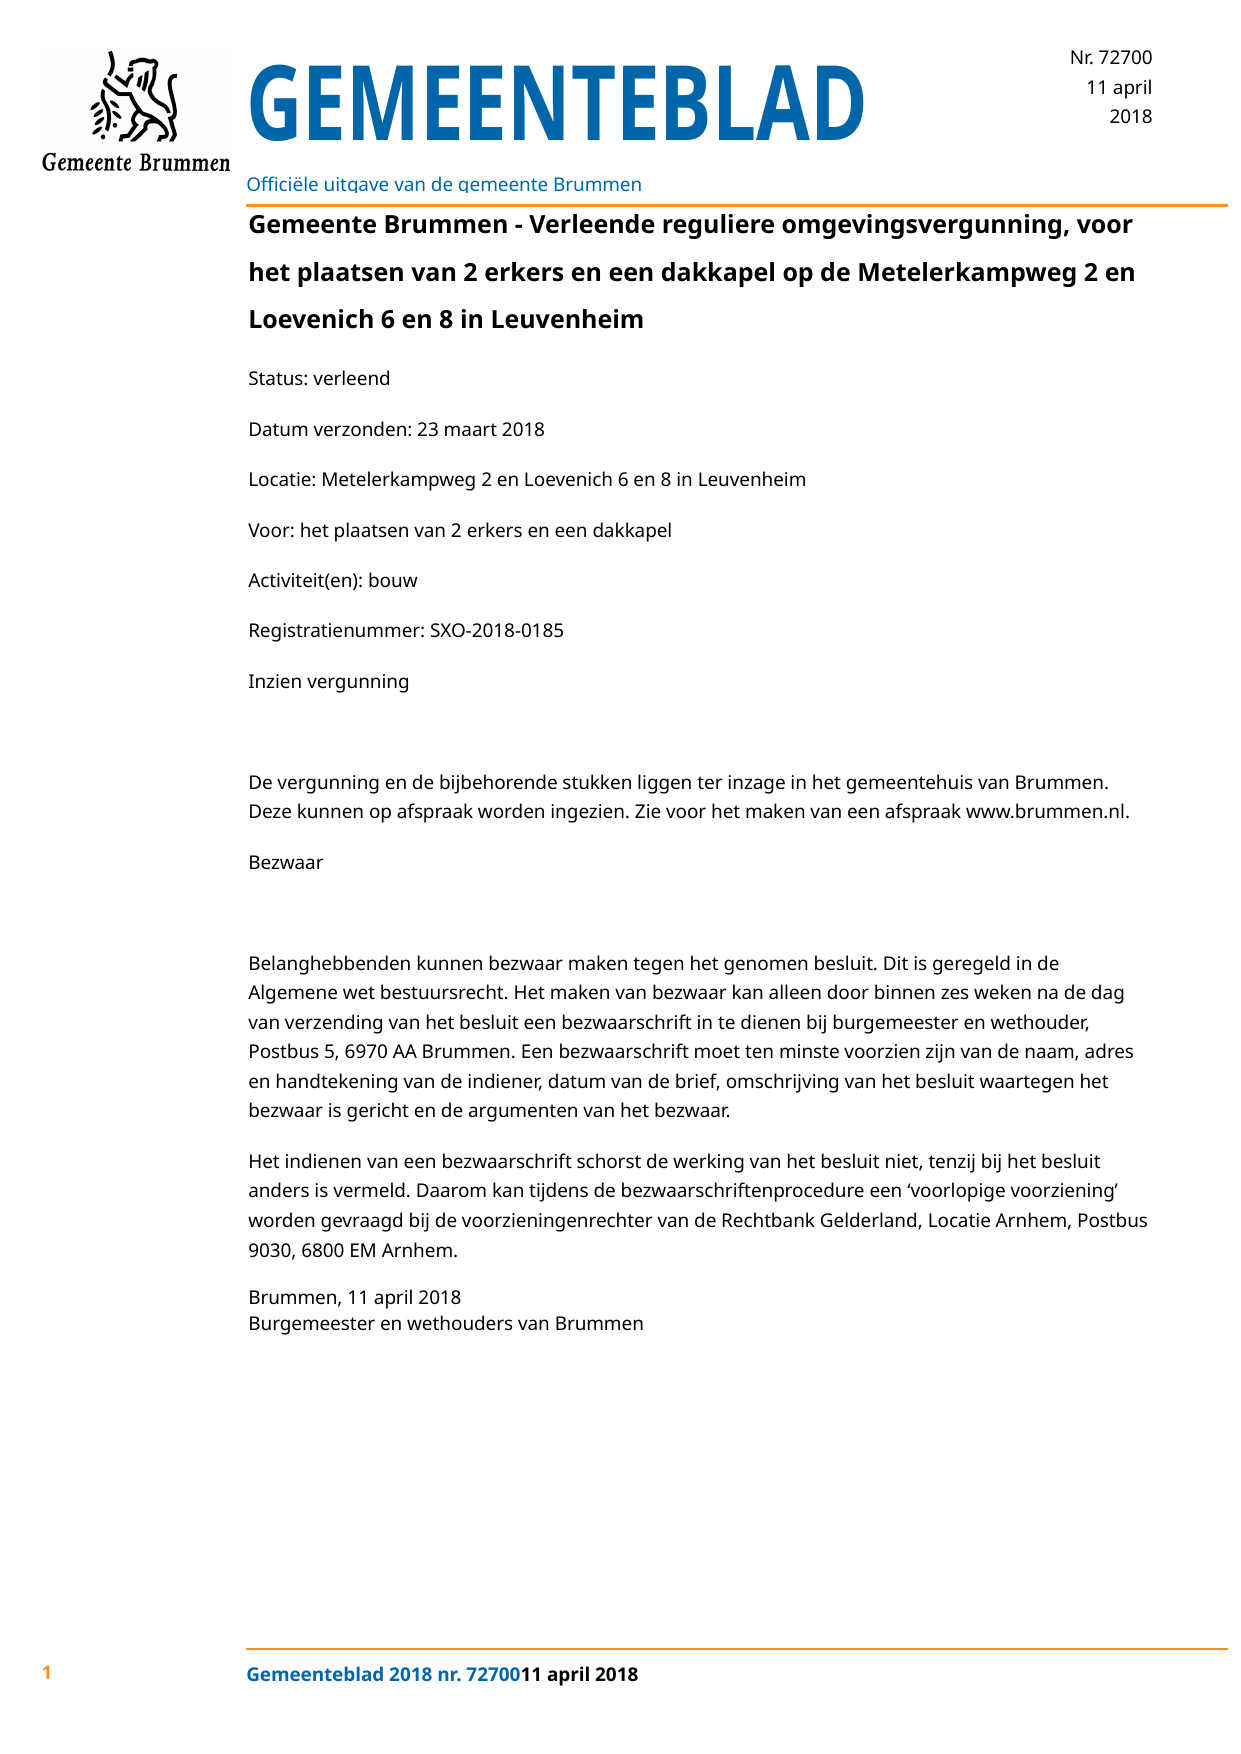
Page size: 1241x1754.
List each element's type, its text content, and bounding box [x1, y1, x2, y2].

text Brummen, 11 april 2018 [248, 1284, 1152, 1310]
picture [41, 47, 231, 172]
text De vergunning en de bijbehorende stukken liggen ter inzage in het gemeentehuis van Brummen. Deze kunnen op afspraak worden ingezien. Zie voor het maken van een afspraak www.brummen.nl. [248, 769, 1152, 824]
text Gemeente Brummen - Verleende reguliere omgevingsvergunning, voor het plaatsen van 2 erkers en een dakkapel op de Metelerkampweg 2 en Loevenich 6 en 8 in Leuvenheim [248, 207, 1152, 336]
text Inzien vergunning [248, 668, 1152, 694]
text Registratienummer: SXO-2018-0185 [248, 618, 1152, 643]
text Het indienen van een bezwaarschrift schorst de werking van het besluit niet, tenzij bij het besluit anders is vermeld. Daarom kan tijdens de bezwaarschriftenprocedure een ‘voorlopige voorziening’ worden gevraagd bij de voorzieningenrechter van de Rechtbank Gelderland, Locatie Arnhem, Postbus 9030, 6800 EM Arnhem. [248, 1148, 1152, 1262]
text Burgemeester en wethouders van Brummen [248, 1310, 1152, 1336]
text Status: verleend [248, 366, 1152, 391]
text Voor: het plaatsen van 2 erkers en een dakkapel [248, 517, 1152, 542]
text Locatie: Metelerkampweg 2 en Loevenich 6 en 8 in Leuvenheim [248, 466, 1152, 492]
text Bezwaar [248, 849, 1152, 874]
text Datum verzonden: 23 maart 2018 [248, 416, 1152, 442]
text Activiteit(en): bouw [248, 567, 1152, 593]
text Belanghebbenden kunnen bezwaar maken tegen het genomen besluit. Dit is geregeld in de Algemene wet bestuursrecht. Het maken van bezwaar kan alleen door binnen zes weken na de dag van verzending van het besluit een bezwaarschrift in te dienen bij burgemeester en wethouder, Postbus 5, 6970 AA Brummen. Een bezwaarschrift moet ten minste voorzien zijn van de naam, adres en handtekening van de indiener, datum van de brief, omschrijving van het besluit waartegen het bezwaar is gericht en de argumenten van het bezwaar. [248, 950, 1152, 1123]
